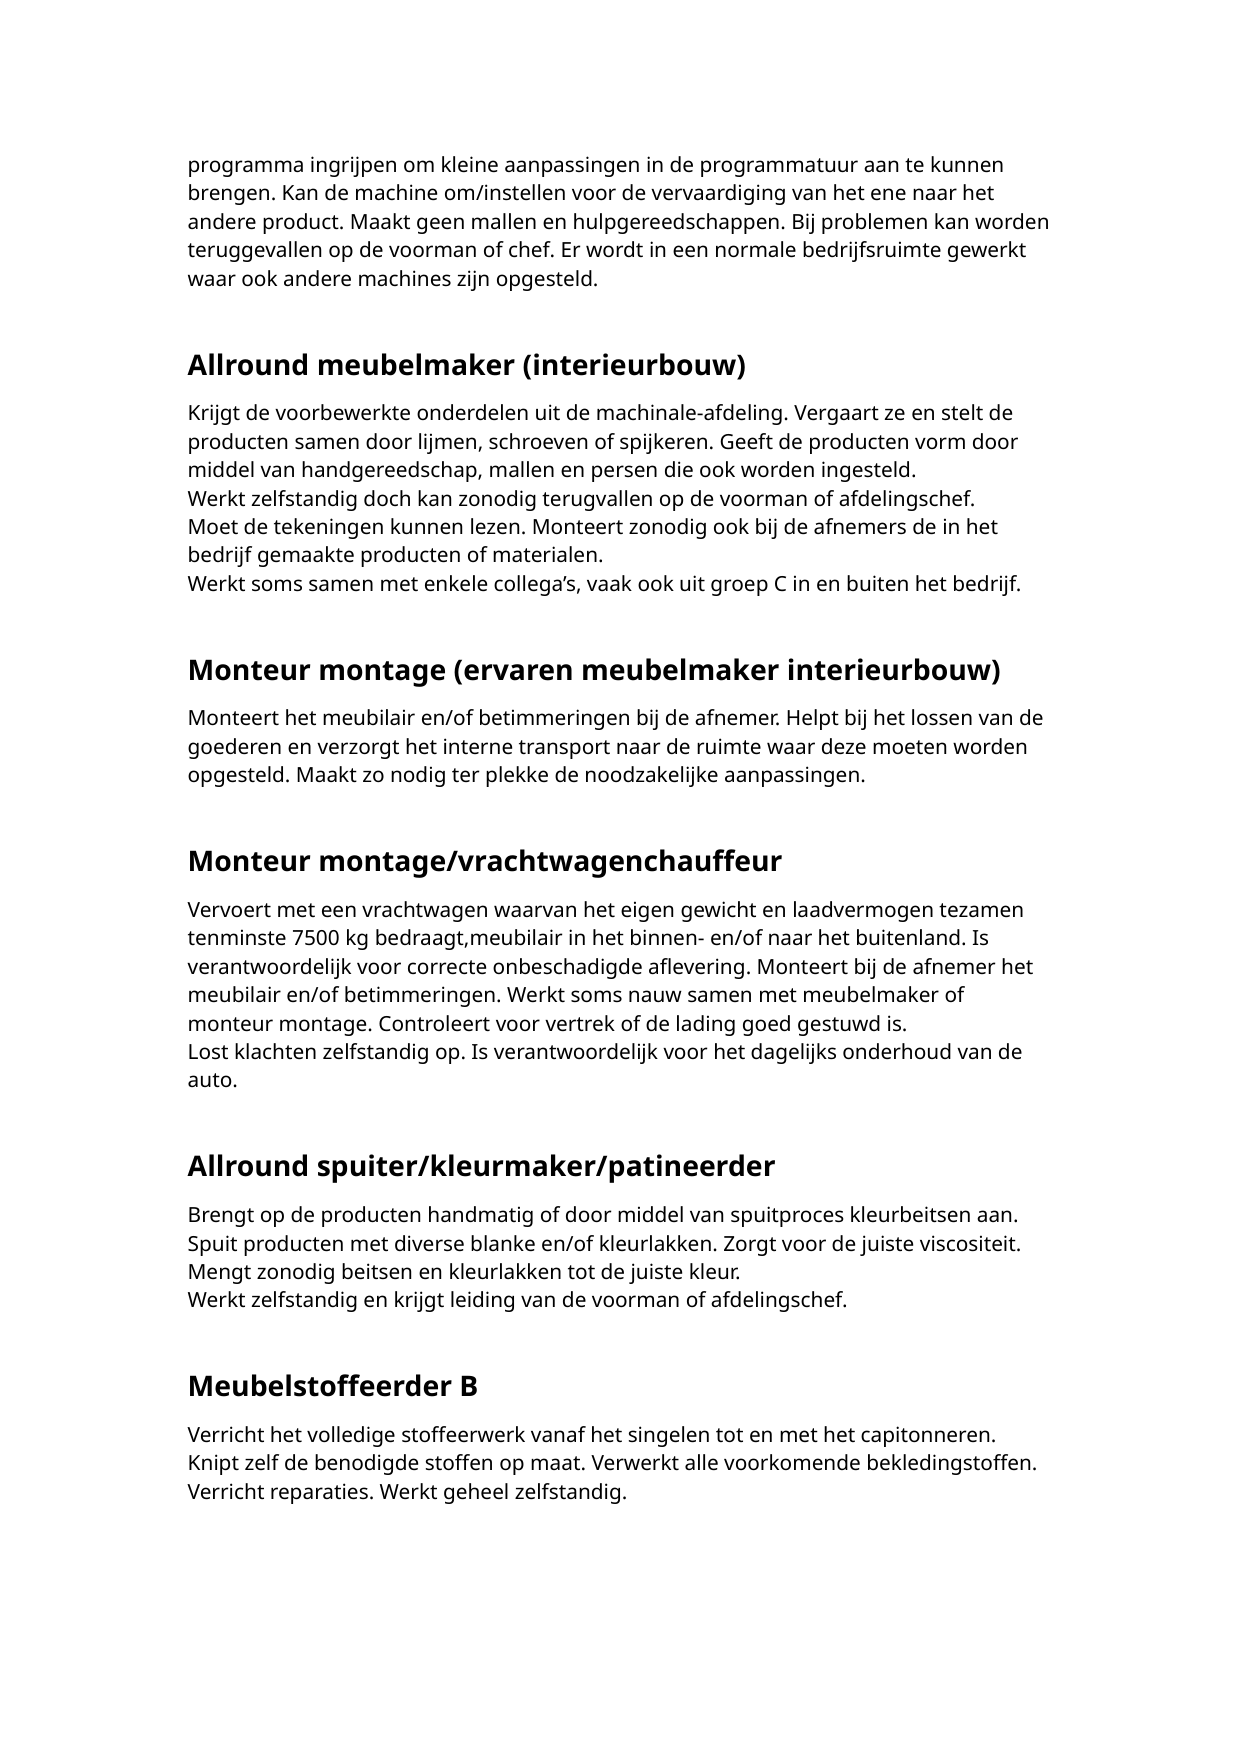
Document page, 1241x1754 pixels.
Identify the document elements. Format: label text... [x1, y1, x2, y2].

subtitle Monteur montage/vrachtwagenchauffeur [187, 841, 1053, 880]
text programma ingrijpen om kleine aanpassingen in de programmatuur aan te kunnen brengen. Kan de machine om/instellen voor de vervaardiging van het ene naar het andere product. Maakt geen mallen en hulpgereedschappen. Bij problemen kan worden teruggevallen op de voorman of chef. Er wordt in een normale bedrijfsruimte gewerkt waar ook andere machines zijn opgesteld. [187, 150, 1053, 292]
subtitle Monteur montage (ervaren meubelmaker interieurbouw) [187, 650, 1053, 688]
text Verricht het volledige stoffeerwerk vanaf het singelen tot en met het capitonneren. Knipt zelf de benodigde stoffen op maat. Verwerkt alle voorkomende bekledingstoffen. Verricht reparaties. Werkt geheel zelfstandig. [187, 1420, 1053, 1505]
text Brengt op de producten handmatig of door middel van spuitproces kleurbeitsen aan. Spuit producten met diverse blanke en/of kleurlakken. Zorgt voor de juiste viscositeit. Mengt zonodig beitsen en kleurlakken tot de juiste kleur. [187, 1200, 1053, 1286]
text Lost klachten zelfstandig op. Is verantwoordelijk voor het dagelijks onderhoud van de auto. [187, 1037, 1053, 1094]
text Vervoert met een vrachtwagen waarvan het eigen gewicht en laadvermogen tezamen tenminste 7500 kg bedraagt,meubilair in het binnen- en/of naar het buitenland. Is verantwoordelijk voor correcte onbeschadigde aflevering. Monteert bij de afnemer het meubilair en/of betimmeringen. Werkt soms nauw samen met meubelmaker of monteur montage. Controleert voor vertrek of de lading goed gestuwd is. [187, 895, 1053, 1037]
text Monteert het meubilair en/of betimmeringen bij de afnemer. Helpt bij het lossen van de goederen en verzorgt het interne transport naar de ruimte waar deze moeten worden opgesteld. Maakt zo nodig ter plekke de noodzakelijke aanpassingen. [187, 703, 1053, 789]
text Krijgt de voorbewerkte onderdelen uit de machinale-afdeling. Vergaart ze en stelt de producten samen door lijmen, schroeven of spijkeren. Geeft de producten vorm door middel van handgereedschap, mallen en persen die ook worden ingesteld. [187, 398, 1053, 484]
text Werkt zelfstandig doch kan zonodig terugvallen op de voorman of afdelingschef. [187, 484, 1053, 512]
text Werkt soms samen met enkele collega’s, vaak ook uit groep C in en buiten het bedrijf. [187, 569, 1053, 597]
subtitle Allround spuiter/kleurmaker/patineerder [187, 1147, 1053, 1185]
subtitle Meubelstoffeerder B [187, 1366, 1053, 1405]
text Moet de tekeningen kunnen lezen. Monteert zonodig ook bij de afnemers de in het bedrijf gemaakte producten of materialen. [187, 512, 1053, 569]
subtitle Allround meubelmaker (interieurbouw) [187, 345, 1053, 383]
text Werkt zelfstandig en krijgt leiding van de voorman of afdelingschef. [187, 1286, 1053, 1314]
